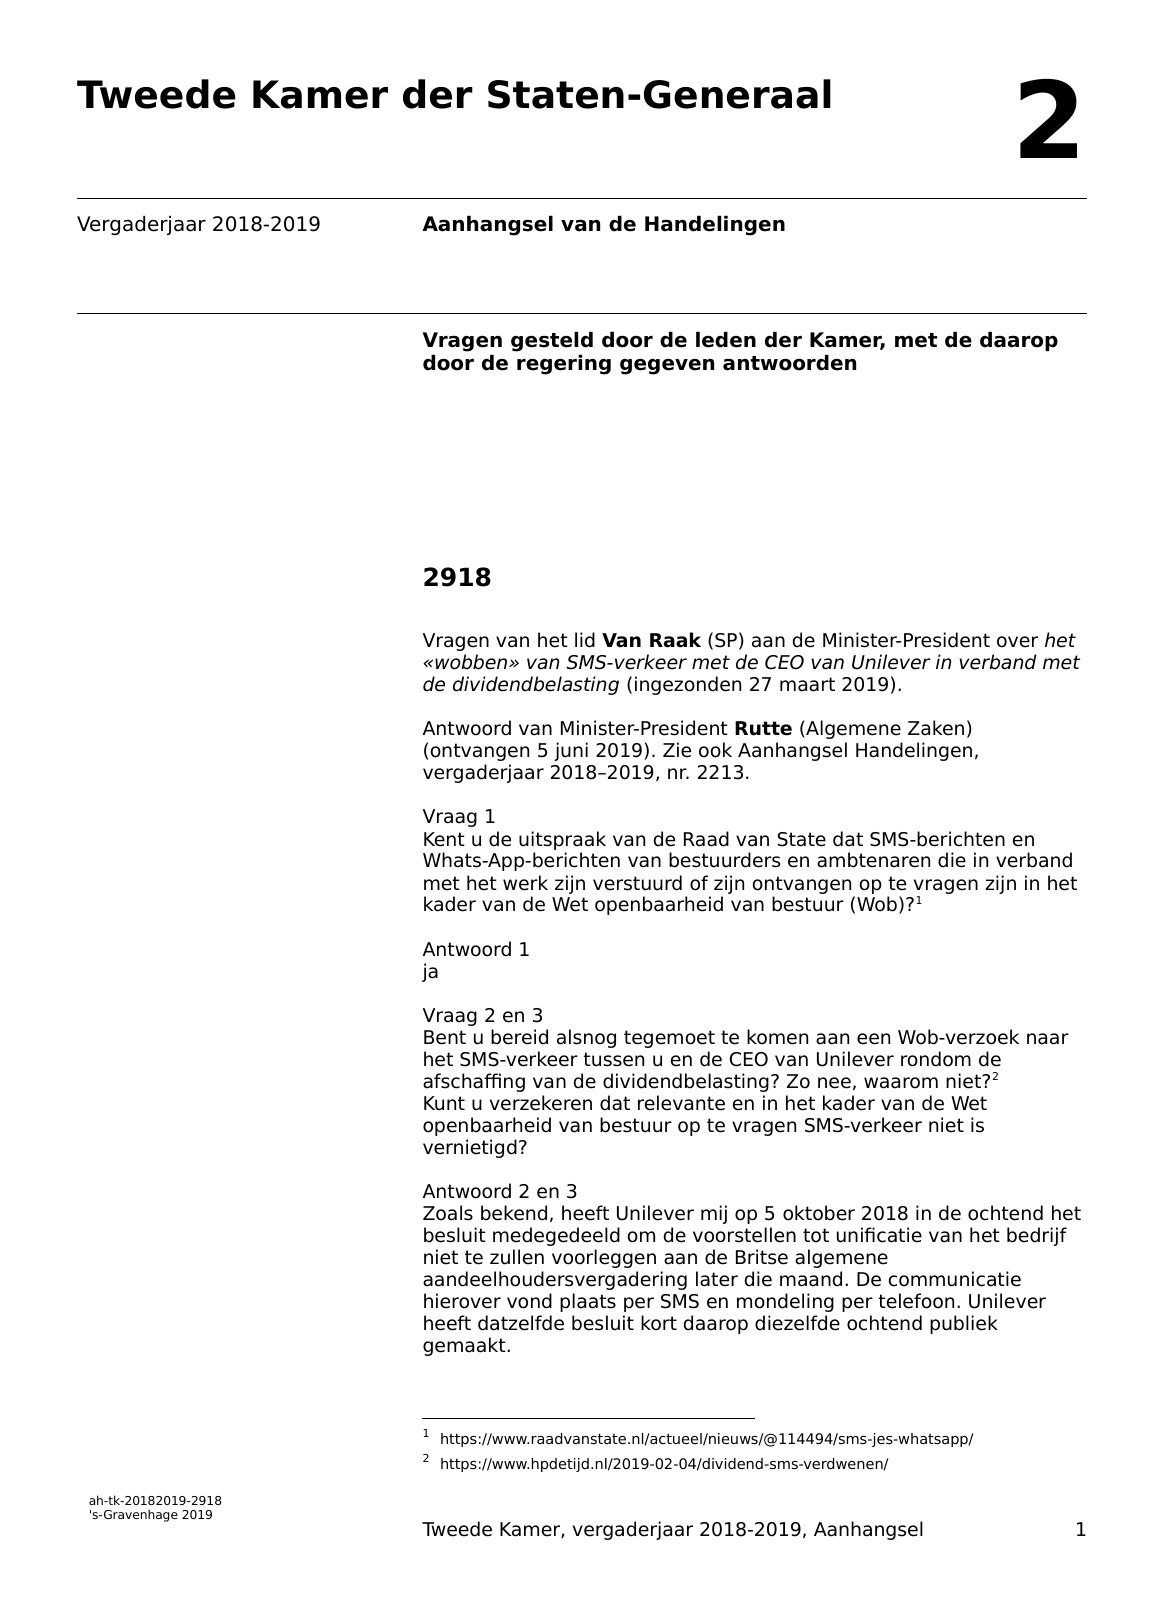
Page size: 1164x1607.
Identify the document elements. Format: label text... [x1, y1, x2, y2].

text 2918 [422, 563, 1087, 592]
text Antwoord van Minister-President Rutte (Algemene Zaken) (ontvangen 5 juni 2019). Zie ook Aanhangsel Handelingen, vergaderjaar 2018–2019, nr. 2213. [422, 718, 1087, 784]
text Kunt u verzekeren dat relevante en in het kader van de Wet openbaarheid van bestuur op te vragen SMS-verkeer niet is vernietigd? [422, 1093, 1087, 1158]
text Kent u de uitspraak van de Raad van State dat SMS-berichten en Whats-App-berichten van bestuurders en ambtenaren die in verband met het werk zijn verstuurd of zijn ontvangen op te vragen zijn in het kader van de Wet openbaarheid van bestuur (Wob)? [422, 828, 1087, 916]
text Antwoord 2 en 3 [422, 1181, 1087, 1203]
table_header 2 [886, 59, 1087, 198]
text Vraag 2 en 3 [422, 1005, 1087, 1027]
table_cell Vragen gesteld door de leden der Kamer, met de daarop door de regering gegeven antwoorden [422, 314, 1087, 375]
text 's-Gravenhage 2019 [88, 1508, 323, 1522]
table_cell [77, 314, 422, 375]
text Antwoord 1 [422, 938, 1087, 961]
table_cell Vergaderjaar 2018-2019 [77, 199, 422, 313]
text ah-tk-20182019-2918 [88, 1494, 323, 1508]
text ja [422, 961, 1087, 982]
text Vragen van het lid Van Raak (SP) aan de Minister-President over het «wobben» van SMS-verkeer met de CEO van Unilever in verband met de dividendbelasting (ingezonden 27 maart 2019). [422, 630, 1087, 696]
text https://www.raadvanstate.nl/actueel/nieuws/@114494/sms-jes-whatsapp/ [422, 1427, 1087, 1449]
text Bent u bereid alsnog tegemoet te komen aan een Wob-verzoek naar het SMS-verkeer tussen u en de CEO van Unilever rondom de afschaffing van de dividendbelasting? Zo nee, waarom niet? [422, 1027, 1087, 1093]
table_header Tweede Kamer der Staten-Generaal [77, 59, 886, 198]
text Zoals bekend, heeft Unilever mij op 5 oktober 2018 in de ochtend het besluit medegedeeld om de voorstellen tot unificatie van het bedrijf niet te zullen voorleggen aan de Britse algemene aandeelhoudersvergadering later die maand. De communicatie hierover vond plaats per SMS en mondeling per telefoon. Unilever heeft datzelfde besluit kort daarop diezelfde ochtend publiek gemaakt. [422, 1203, 1087, 1357]
text Vraag 1 [422, 806, 1087, 828]
table_cell Aanhangsel van de Handelingen [422, 199, 1087, 313]
text https://www.hpdetijd.nl/2019-02-04/dividend-sms-verdwenen/ [422, 1452, 1087, 1474]
